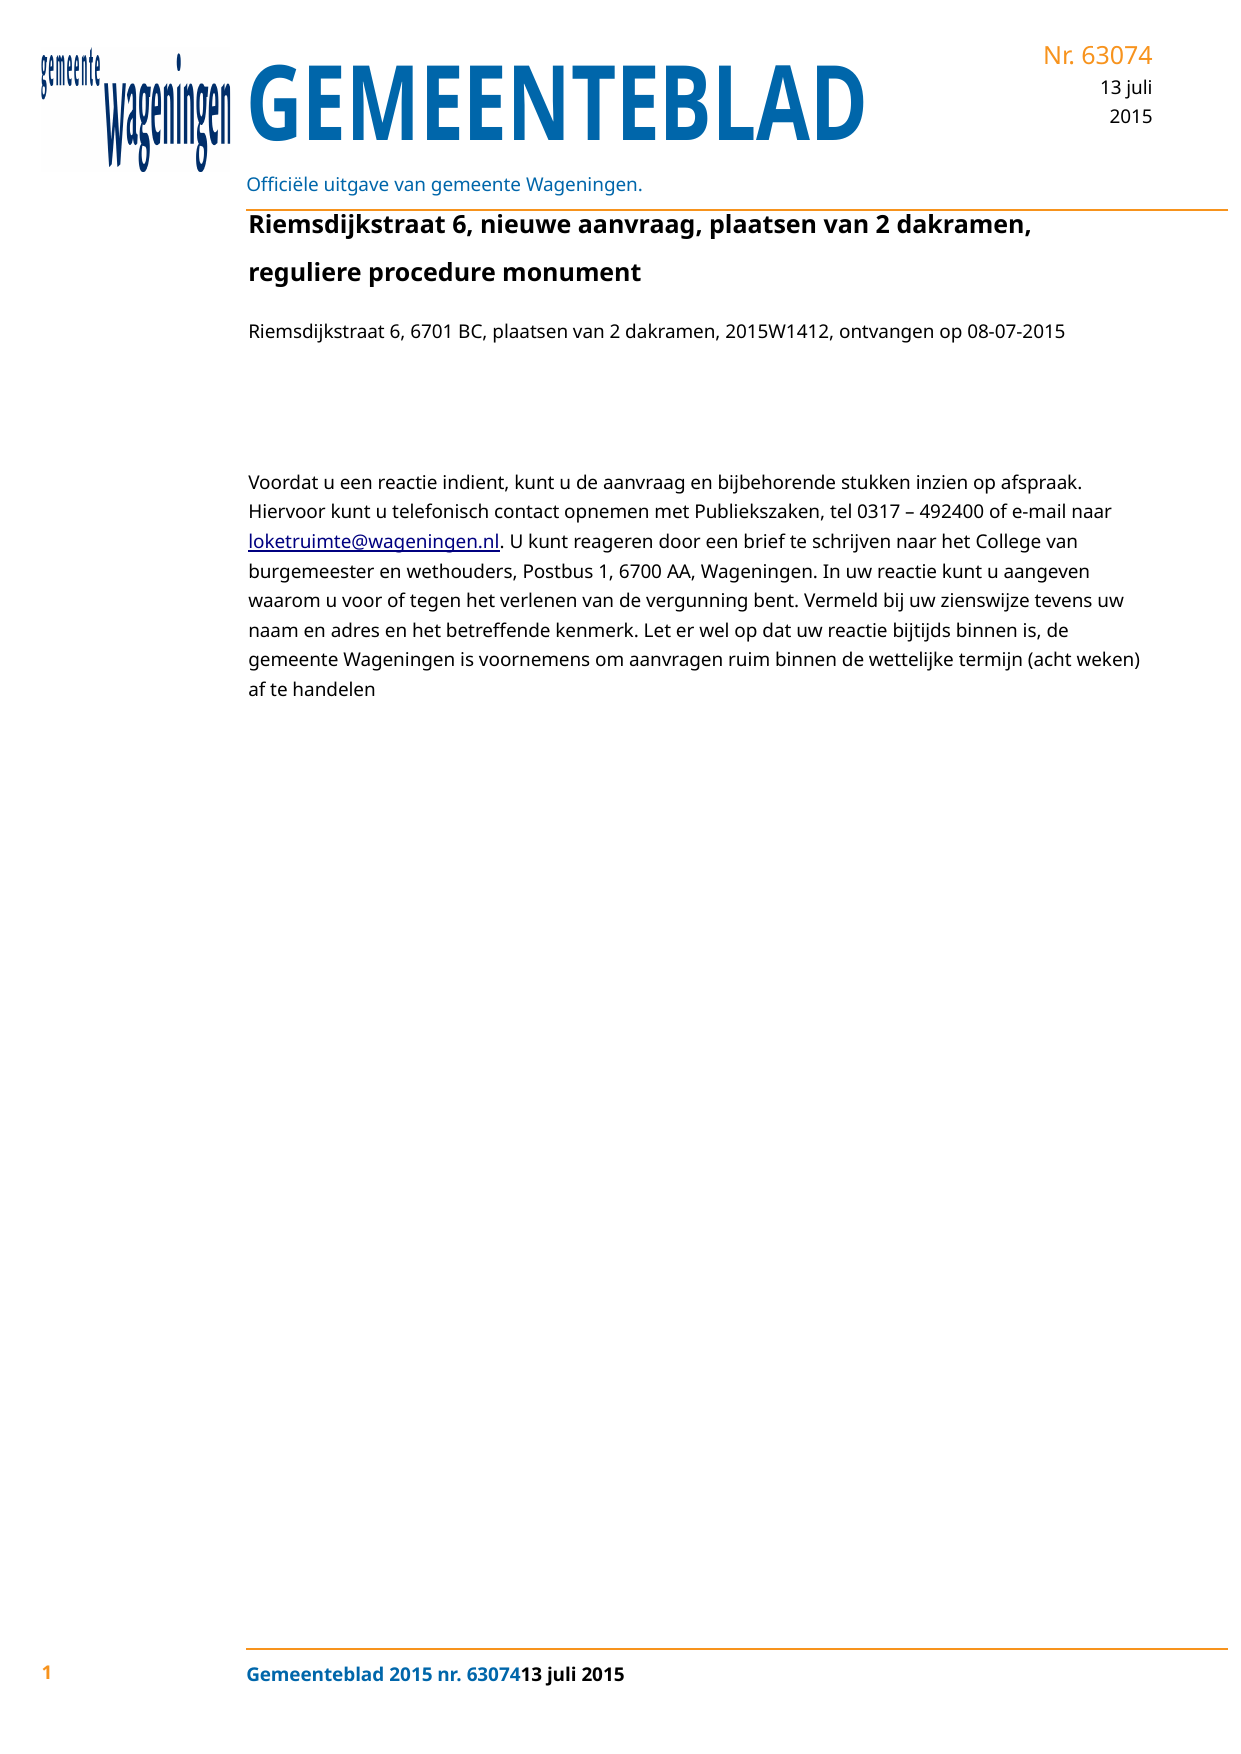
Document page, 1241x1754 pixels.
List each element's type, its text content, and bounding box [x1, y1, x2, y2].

text Riemsdijkstraat 6, nieuwe aanvraag, plaatsen van 2 dakramen, reguliere procedure monument [248, 211, 1152, 288]
text Voordat u een reactie indient, kunt u de aanvraag en bijbehorende stukken inzien op afspraak. Hiervoor kunt u telefonisch contact opnemen met Publiekszaken, tel 0317 – 492400 of e-mail naar loketruimte@wageningen.nl. U kunt reageren door een brief te schrijven naar het College van burgemeester en wethouders, Postbus 1, 6700 AA, Wageningen. In uw reactie kunt u aangeven waarom u voor of tegen het verlenen van de vergunning bent. Vermeld bij uw zienswijze tevens uw naam en adres en het betreffende kenmerk. Let er wel op dat uw reactie bijtijds binnen is, de gemeente Wageningen is voornemens om aanvragen ruim binnen de wettelijke termijn (acht weken) af te handelen [248, 469, 1152, 702]
picture [41, 47, 231, 172]
text Riemsdijkstraat 6, 6701 BC, plaatsen van 2 dakramen, 2015W1412, ontvangen op 08-07-2015 [248, 318, 1152, 344]
